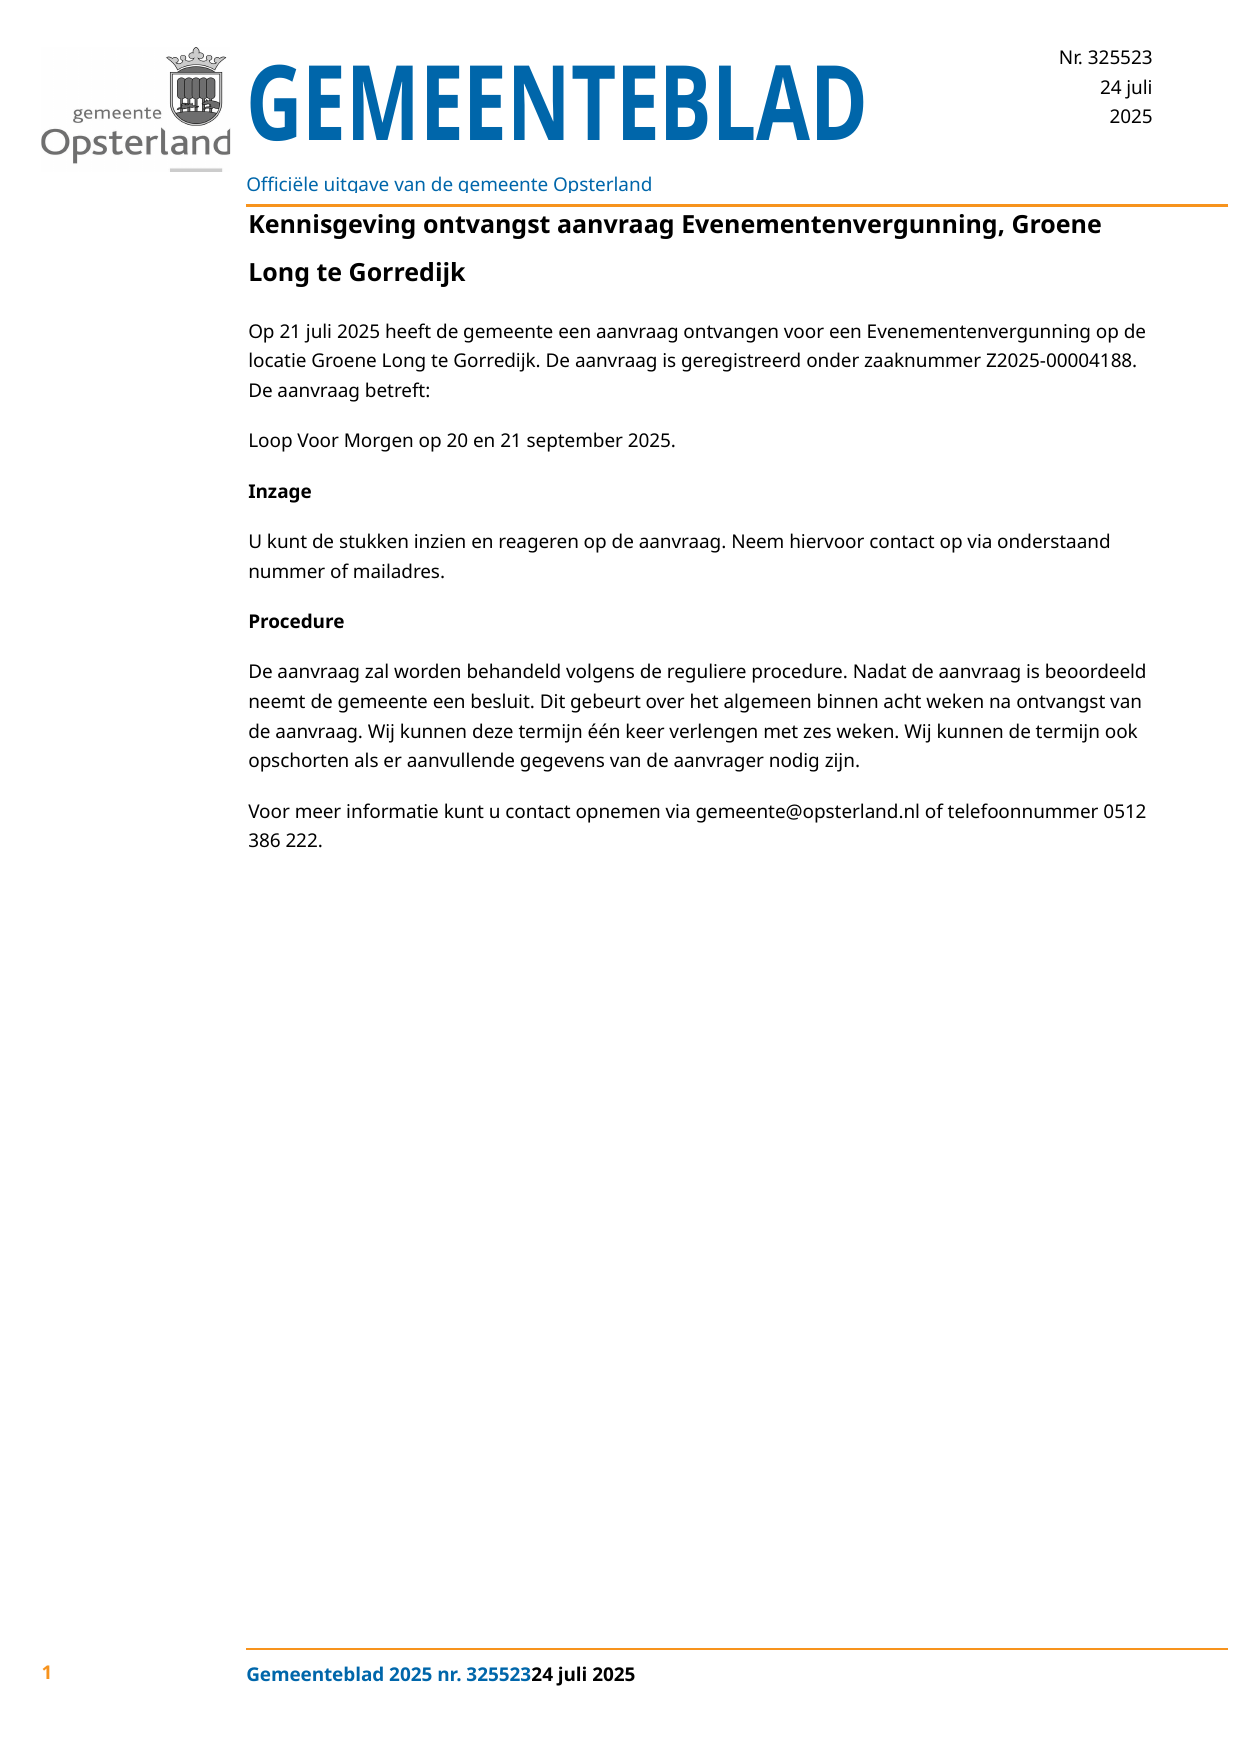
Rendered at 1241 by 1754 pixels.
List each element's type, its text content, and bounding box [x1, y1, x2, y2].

text Voor meer informatie kunt u contact opnemen via gemeente@opsterland.nl of telefoonnummer 0512 386 222. [248, 798, 1152, 853]
text Kennisgeving ontvangst aanvraag Evenementenvergunning, Groene Long te Gorredijk [248, 207, 1152, 288]
text U kunt de stukken inzien en reageren op de aanvraag. Neem hiervoor contact op via onderstaand nummer of mailadres. [248, 528, 1152, 584]
text Op 21 juli 2025 heeft de gemeente een aanvraag ontvangen voor een Evenementenvergunning op de locatie Groene Long te Gorredijk. De aanvraag is geregistreerd onder zaaknummer Z2025-00004188. De aanvraag betreft: [248, 318, 1152, 403]
text Loop Voor Morgen op 20 en 21 september 2025. [248, 427, 1152, 453]
text Inzage [248, 478, 1152, 504]
text De aanvraag zal worden behandeld volgens de reguliere procedure. Nadat de aanvraag is beoordeeld neemt de gemeente een besluit. Dit gebeurt over het algemeen binnen acht weken na ontvangst van de aanvraag. Wij kunnen deze termijn één keer verlengen met zes weken. Wij kunnen de termijn ook opschorten als er aanvullende gegevens van de aanvrager nodig zijn. [248, 659, 1152, 773]
picture [41, 47, 231, 172]
text Procedure [248, 608, 1152, 634]
